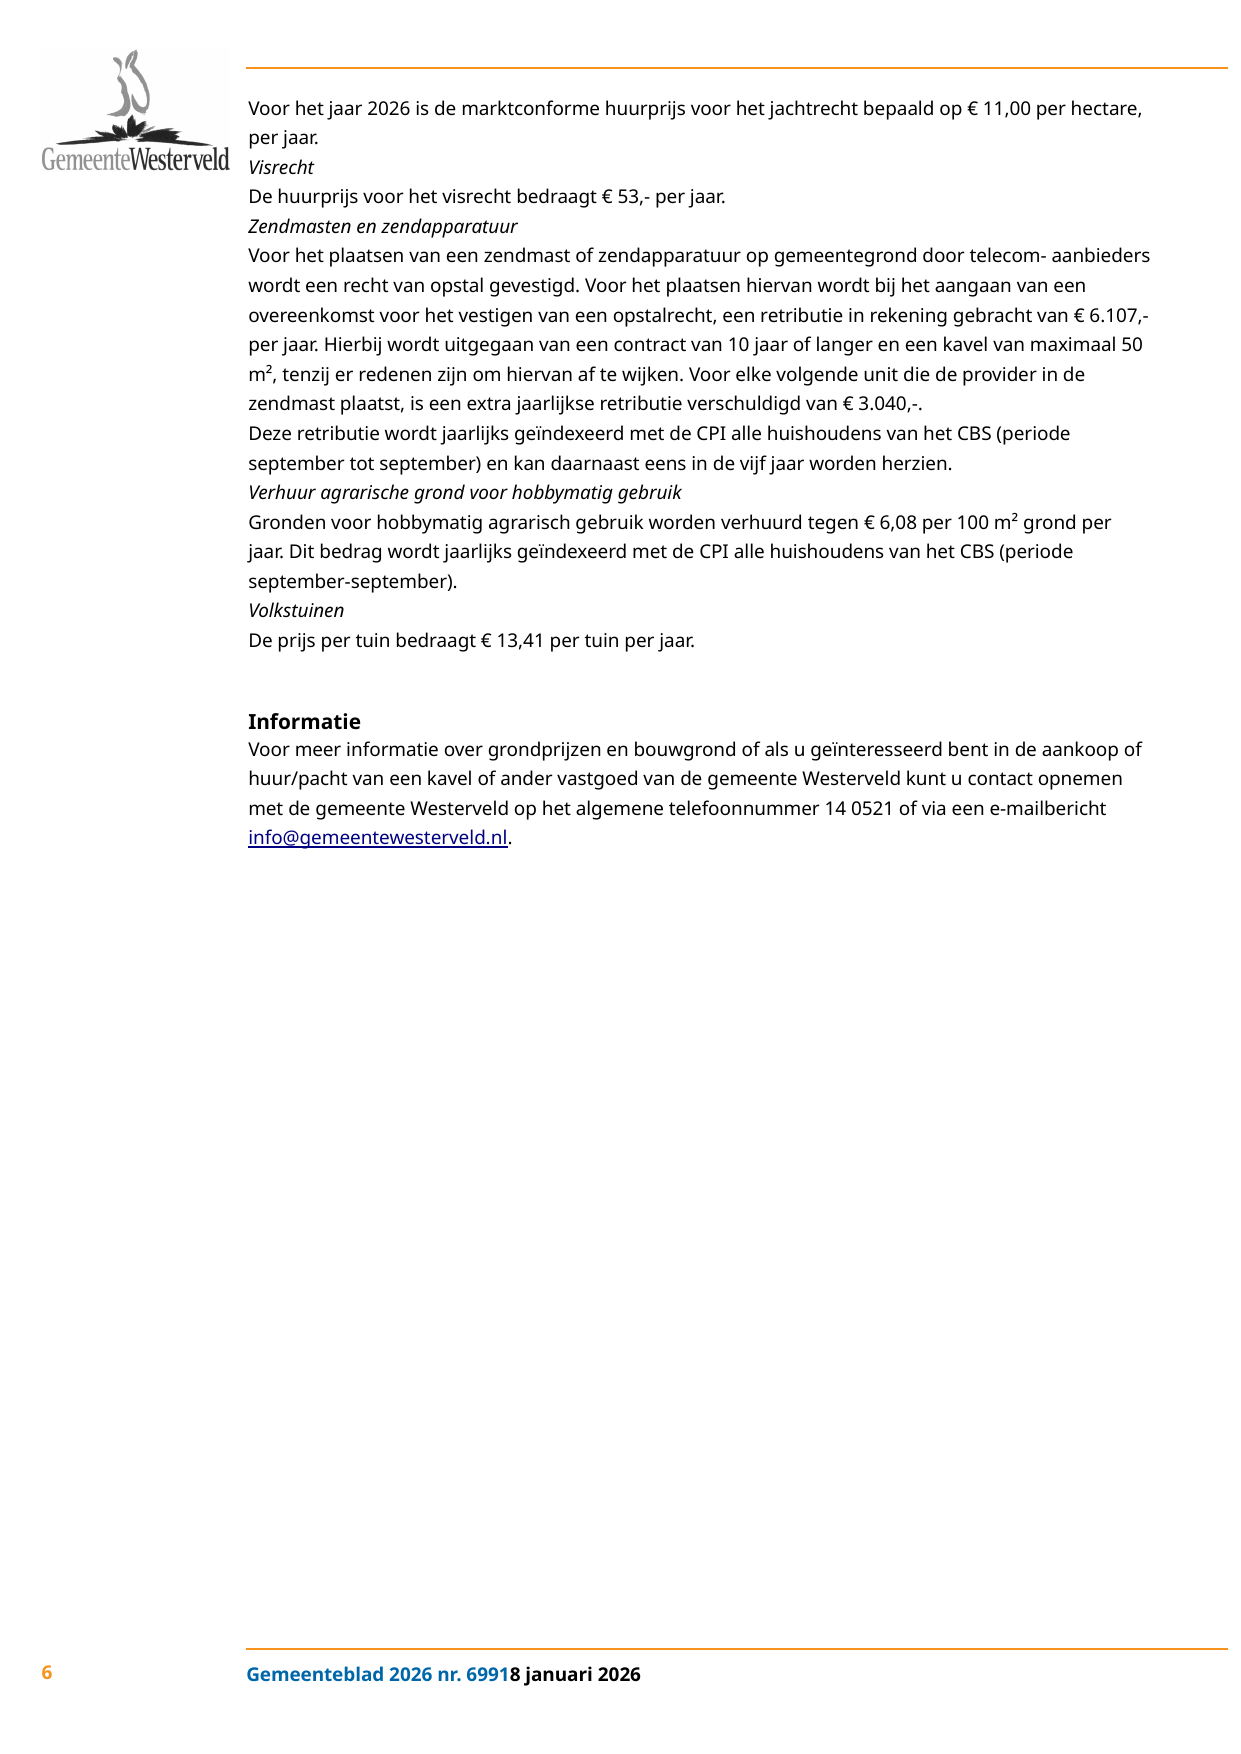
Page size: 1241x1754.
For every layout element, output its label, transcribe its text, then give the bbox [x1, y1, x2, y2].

text Visrecht [248, 154, 1152, 180]
text De prijs per tuin bedraagt € 13,41 per tuin per jaar. [248, 627, 1152, 653]
text Deze retributie wordt jaarlijks geïndexeerd met de CPI alle huishoudens van het CBS (periode september tot september) en kan daarnaast eens in de vijf jaar worden herzien. [248, 420, 1152, 476]
text Voor meer informatie over grondprijzen en bouwgrond of als u geïnteresseerd bent in de aankoop of huur/pacht van een kavel of ander vastgoed van de gemeente Westerveld kunt u contact opnemen met de gemeente Westerveld op het algemene telefoonnummer 14 0521 of via een e-mailbericht info@gemeentewesterveld.nl. [248, 736, 1152, 850]
text Voor het plaatsen van een zendmast of zendapparatuur op gemeentegrond door telecom- aanbieders wordt een recht van opstal gevestigd. Voor het plaatsen hiervan wordt bij het aangaan van een overeenkomst voor het vestigen van een opstalrecht, een retributie in rekening gebracht van € 6.107,- per jaar. Hierbij wordt uitgegaan van een contract van 10 jaar of langer en een kavel van maximaal 50 m², tenzij er redenen zijn om hiervan af te wijken. Voor elke volgende unit die de provider in de zendmast plaatst, is een extra jaarlijkse retributie verschuldigd van € 3.040,-. [248, 243, 1152, 416]
text Verhuur agrarische grond voor hobbymatig gebruik [248, 479, 1152, 505]
text Volkstuinen [248, 598, 1152, 623]
text De huurprijs voor het visrecht bedraagt € 53,- per jaar. [248, 183, 1152, 209]
text Informatie [248, 707, 1152, 736]
text Gronden voor hobbymatig agrarisch gebruik worden verhuurd tegen € 6,08 per 100 m² grond per jaar. Dit bedrag wordt jaarlijks geïndexeerd met de CPI alle huishoudens van het CBS (periode september-september). [248, 509, 1152, 594]
text Voor het jaar 2026 is de marktconforme huurprijs voor het jachtrecht bepaald op € 11,00 per hectare, per jaar. [248, 95, 1152, 150]
picture [41, 47, 231, 172]
text Zendmasten en zendapparatuur [248, 213, 1152, 239]
